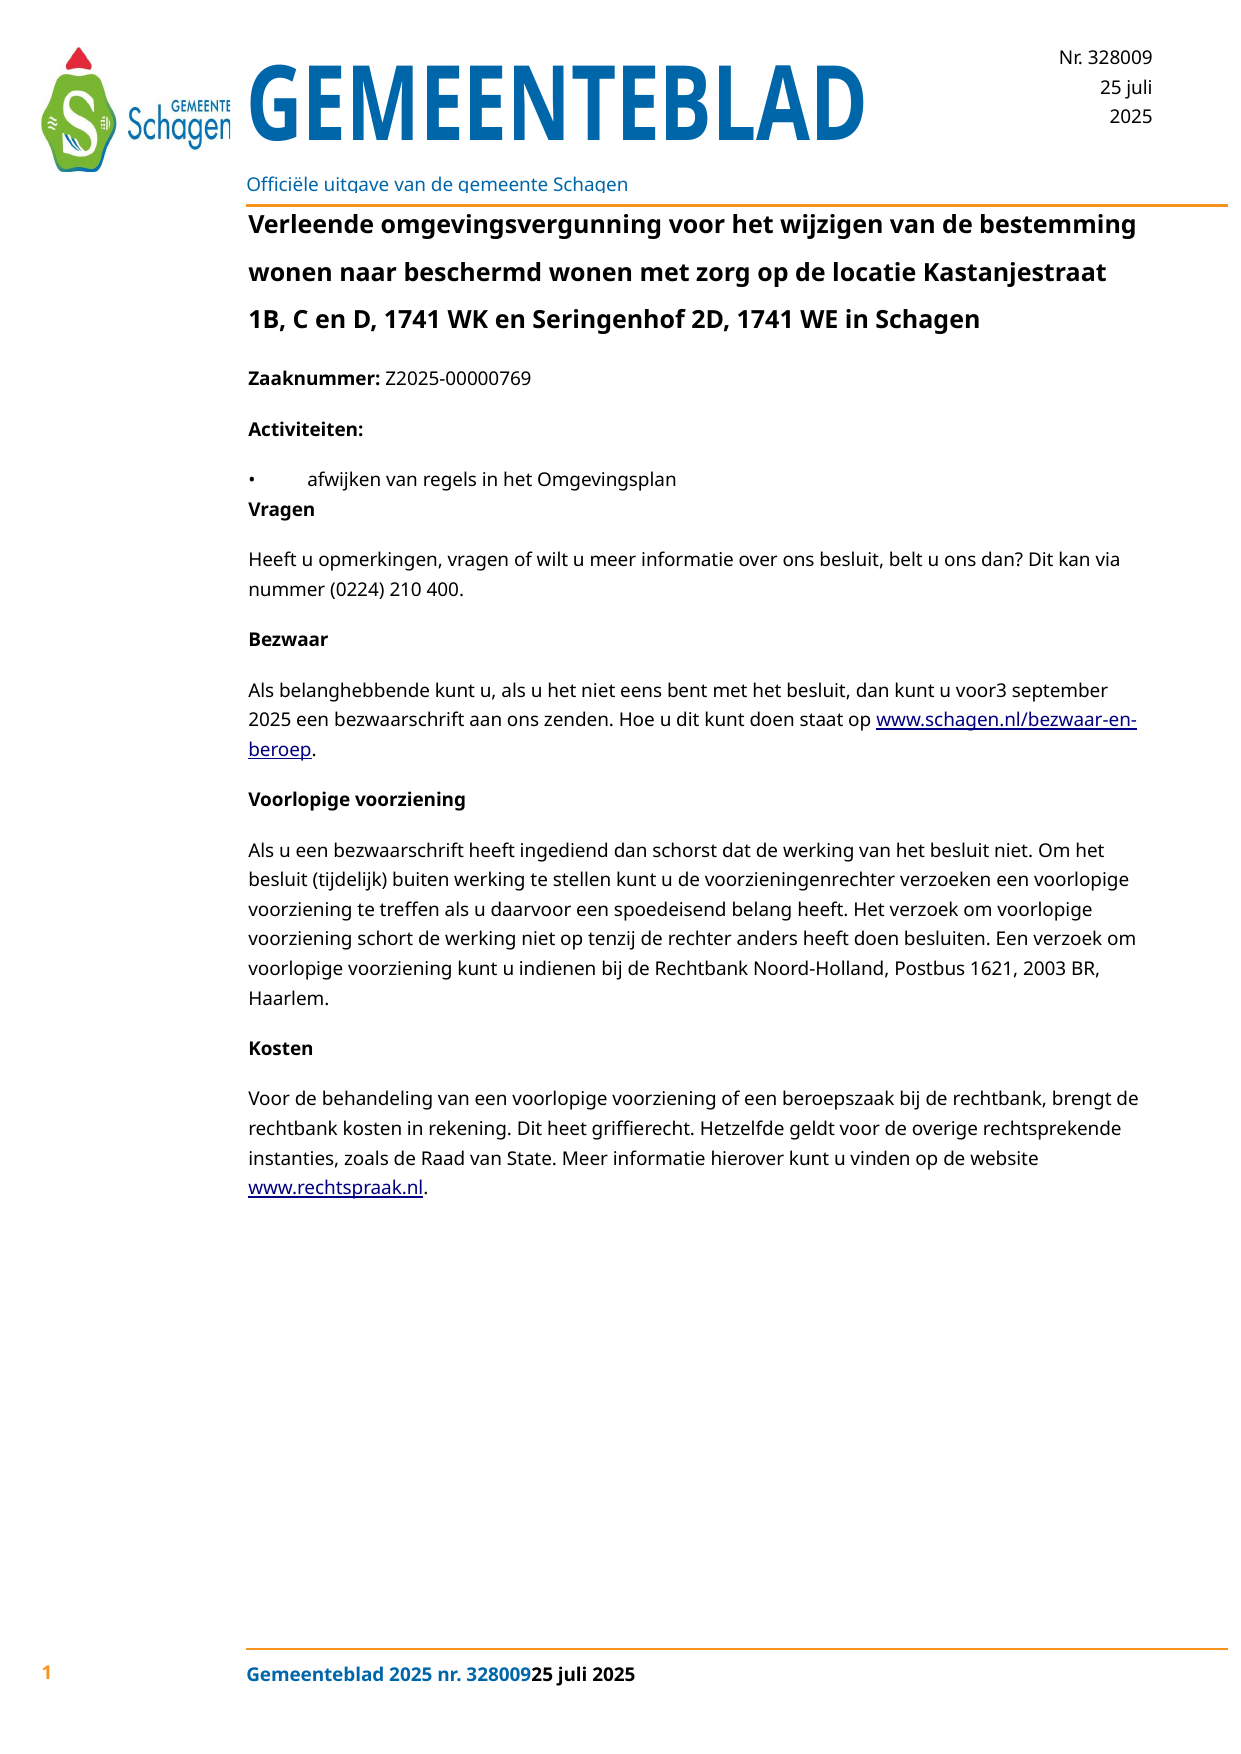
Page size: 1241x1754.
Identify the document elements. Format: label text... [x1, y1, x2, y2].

text Voor de behandeling van een voorlopige voorziening of een beroepszaak bij de rechtbank, brengt de rechtbank kosten in rekening. Dit heet griffierecht. Hetzelfde geldt voor de overige rechtsprekende instanties, zoals de Raad van State. Meer informatie hierover kunt u vinden op de website www.rechtspraak.nl. [248, 1086, 1152, 1200]
text Kosten [248, 1035, 1152, 1061]
text Zaaknummer: Z2025-00000769 [248, 366, 1152, 391]
picture [41, 47, 231, 172]
text Voorlopige voorziening [248, 786, 1152, 812]
text Bezwaar [248, 626, 1152, 652]
list afwijken van regels in het Omgevingsplan [248, 466, 1152, 492]
text Als belanghebbende kunt u, als u het niet eens bent met het besluit, dan kunt u voor3 september 2025 een bezwaarschrift aan ons zenden. Hoe u dit kunt doen staat op www.schagen.nl/bezwaar-en-beroep. [248, 677, 1152, 762]
text Vragen [248, 496, 1152, 522]
text Als u een bezwaarschrift heeft ingediend dan schorst dat de werking van het besluit niet. Om het besluit (tijdelijk) buiten werking te stellen kunt u de voorzieningenrechter verzoeken een voorlopige voorziening te treffen als u daarvoor een spoedeisend belang heeft. Het verzoek om voorlopige voorziening schort de werking niet op tenzij de rechter anders heeft doen besluiten. Een verzoek om voorlopige voorziening kunt u indienen bij de Rechtbank Noord-Holland, Postbus 1621, 2003 BR, Haarlem. [248, 837, 1152, 1010]
text Activiteiten: [248, 416, 1152, 442]
text Verleende omgevingsvergunning voor het wijzigen van de bestemming wonen naar beschermd wonen met zorg op de locatie Kastanjestraat 1B, C en D, 1741 WK en Seringenhof 2D, 1741 WE in Schagen [248, 207, 1152, 336]
text Heeft u opmerkingen, vragen of wilt u meer informatie over ons besluit, belt u ons dan? Dit kan via nummer (0224) 210 400. [248, 546, 1152, 602]
